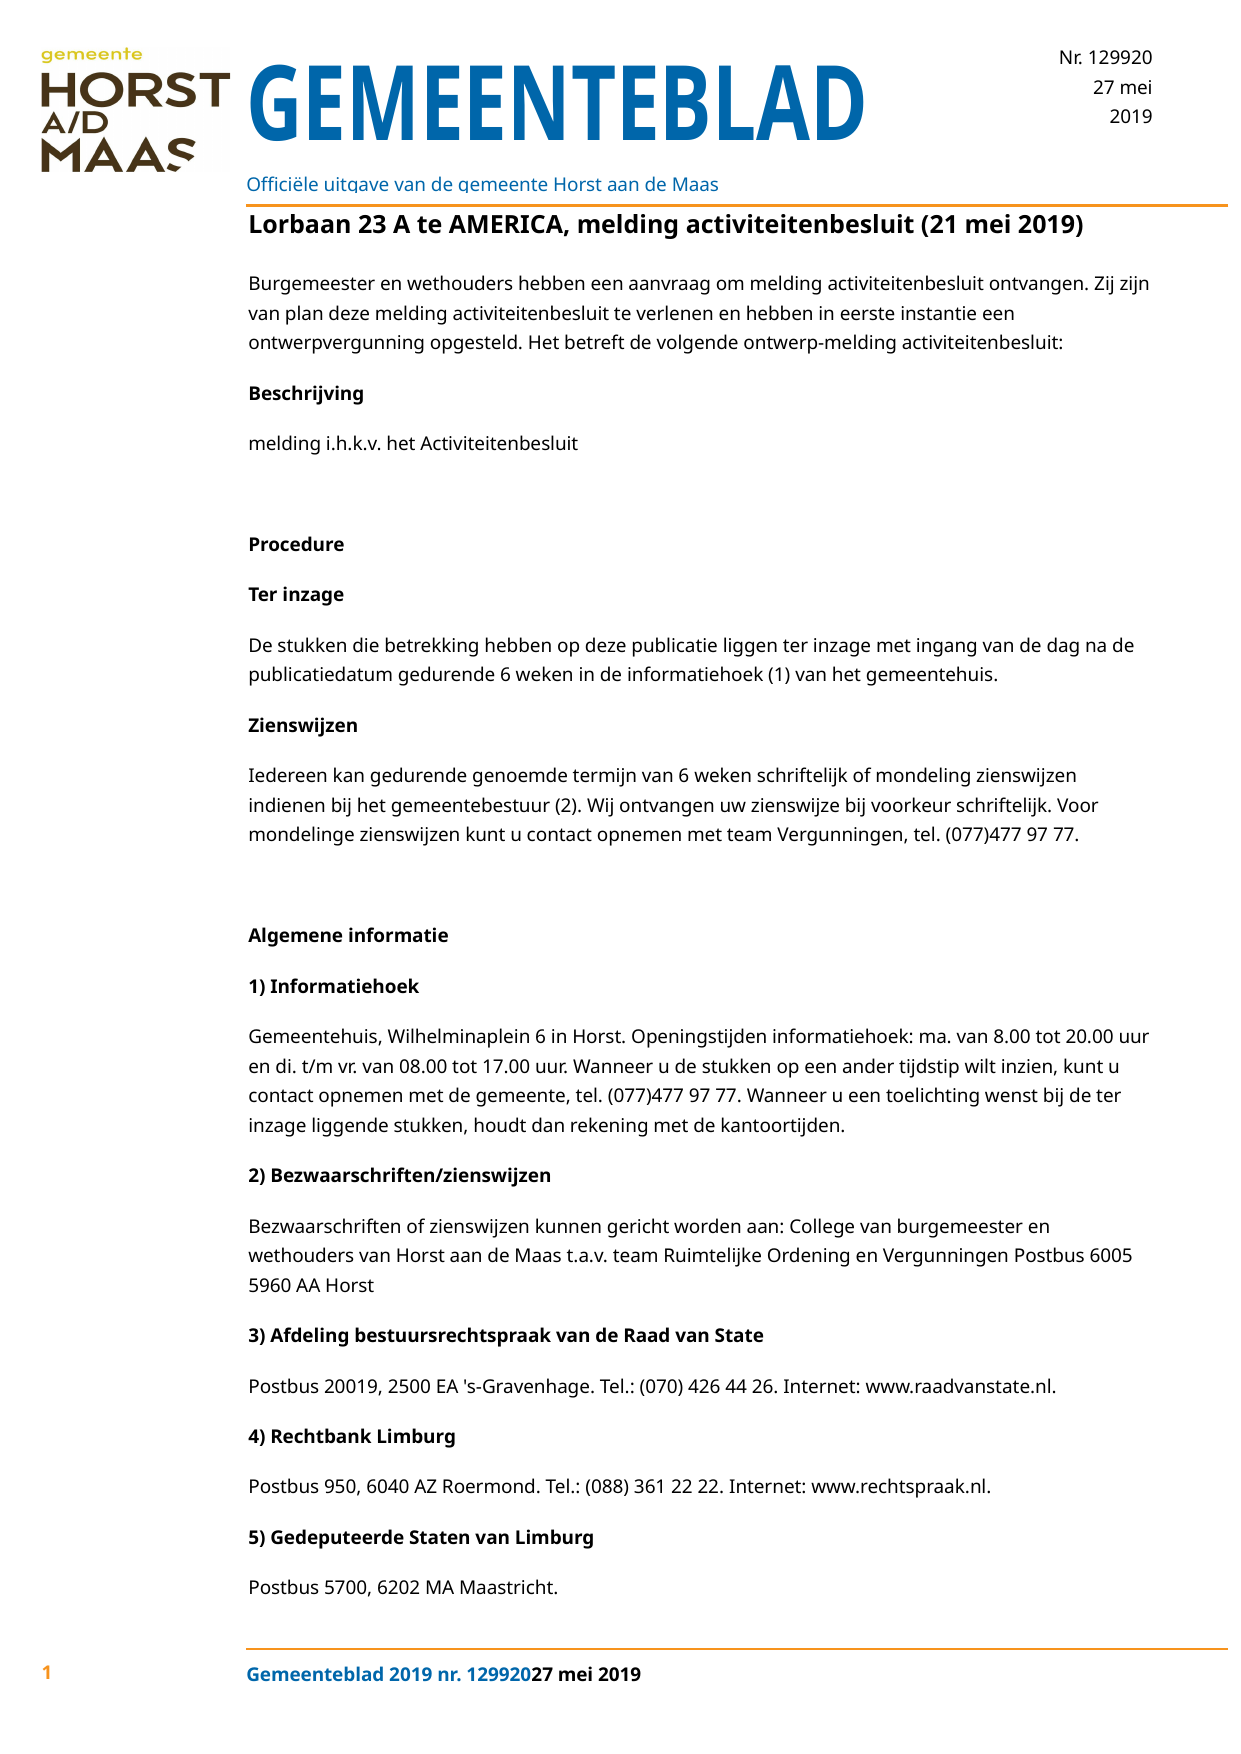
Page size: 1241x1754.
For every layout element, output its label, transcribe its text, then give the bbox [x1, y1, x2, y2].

text Ter inzage [248, 582, 1152, 607]
text Iedereen kan gedurende genoemde termijn van 6 weken schriftelijk of mondeling zienswijzen indienen bij het gemeentebestuur (2). Wij ontvangen uw zienswijze bij voorkeur schriftelijk. Voor mondelinge zienswijzen kunt u contact opnemen met team Vergunningen, tel. (077)477 97 77. [248, 762, 1152, 847]
text 2) Bezwaarschriften/zienswijzen [248, 1162, 1152, 1188]
text Procedure [248, 531, 1152, 557]
text Zienswijzen [248, 712, 1152, 738]
text 4) Rechtbank Limburg [248, 1423, 1152, 1449]
text Bezwaarschriften of zienswijzen kunnen gericht worden aan: College van burgemeester en wethouders van Horst aan de Maas t.a.v. team Ruimtelijke Ordening en Vergunningen Postbus 6005 5960 AA Horst [248, 1213, 1152, 1298]
text 1) Informatiehoek [248, 973, 1152, 998]
text Gemeentehuis, Wilhelminaplein 6 in Horst. Openingstijden informatiehoek: ma. van 8.00 tot 20.00 uur en di. t/m vr. van 08.00 tot 17.00 uur. Wanneer u de stukken op een ander tijdstip wilt inzien, kunt u contact opnemen met de gemeente, tel. (077)477 97 77. Wanneer u een toelichting wenst bij de ter inzage liggende stukken, houdt dan rekening met de kantoortijden. [248, 1023, 1152, 1138]
text Postbus 950, 6040 AZ Roermond. Tel.: (088) 361 22 22. Internet: www.rechtspraak.nl. [248, 1474, 1152, 1499]
picture [41, 47, 231, 172]
text Beschrijving [248, 380, 1152, 406]
text melding i.h.k.v. het Activiteitenbesluit [248, 430, 1152, 456]
text De stukken die betrekking hebben op deze publicatie liggen ter inzage met ingang van de dag na de publicatiedatum gedurende 6 weken in de informatiehoek (1) van het gemeentehuis. [248, 632, 1152, 687]
text Lorbaan 23 A te AMERICA, melding activiteitenbesluit (21 mei 2019) [248, 207, 1152, 241]
text Postbus 5700, 6202 MA Maastricht. [248, 1574, 1152, 1600]
text 5) Gedeputeerde Staten van Limburg [248, 1524, 1152, 1550]
text 3) Afdeling bestuursrechtspraak van de Raad van State [248, 1322, 1152, 1348]
text Algemene informatie [248, 922, 1152, 948]
text Postbus 20019, 2500 EA 's-Gravenhage. Tel.: (070) 426 44 26. Internet: www.raadvanstate.nl. [248, 1373, 1152, 1398]
text Burgemeester en wethouders hebben een aanvraag om melding activiteitenbesluit ontvangen. Zij zijn van plan deze melding activiteitenbesluit te verlenen en hebben in eerste instantie een ontwerpvergunning opgesteld. Het betreft de volgende ontwerp-melding activiteitenbesluit: [248, 270, 1152, 355]
